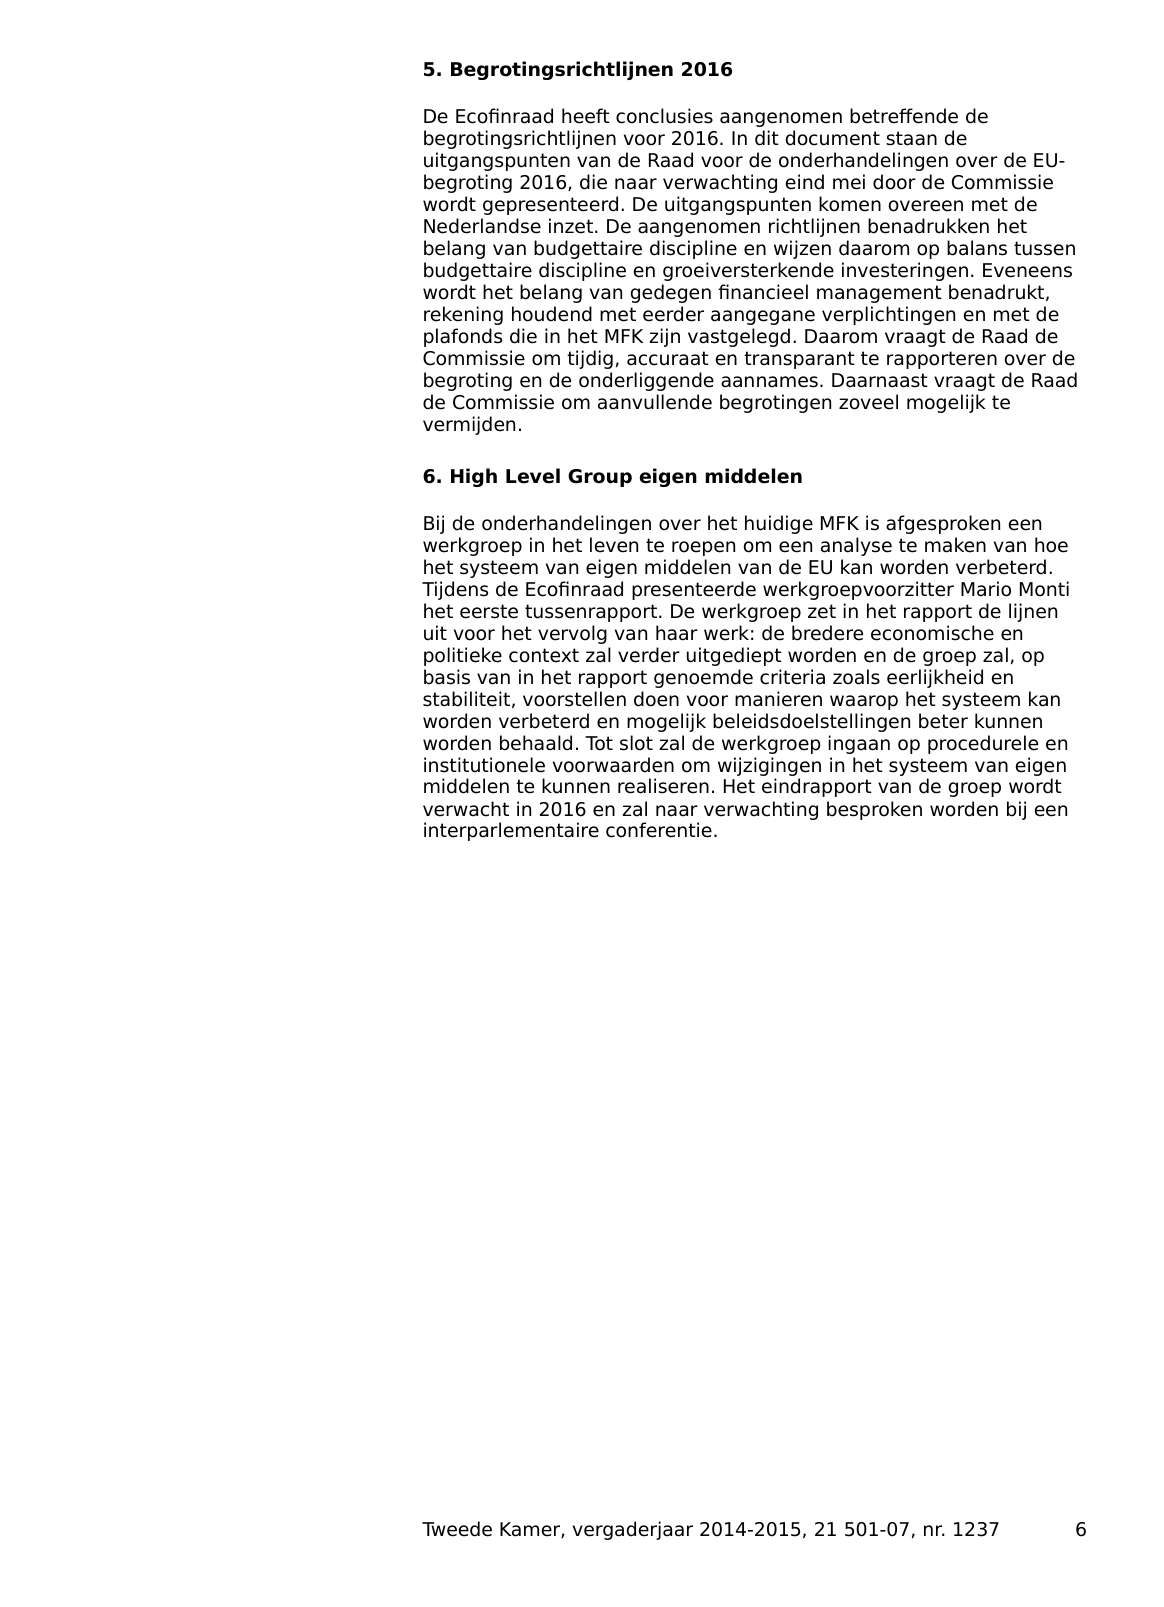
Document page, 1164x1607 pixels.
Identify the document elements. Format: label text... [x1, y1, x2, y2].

text Bij de onderhandelingen over het huidige MFK is afgesproken een werkgroep in het leven te roepen om een analyse te maken van hoe het systeem van eigen middelen van de EU kan worden verbeterd. Tijdens de Ecofinraad presenteerde werkgroepvoorzitter Mario Monti het eerste tussenrapport. De werkgroep zet in het rapport de lijnen uit voor het vervolg van haar werk: de bredere economische en politieke context zal verder uitgediept worden en de groep zal, op basis van in het rapport genoemde criteria zoals eerlijkheid en stabiliteit, voorstellen doen voor manieren waarop het systeem kan worden verbeterd en mogelijk beleidsdoelstellingen beter kunnen worden behaald. Tot slot zal de werkgroep ingaan op procedurele en institutionele voorwaarden om wijzigingen in het systeem van eigen middelen te kunnen realiseren. Het eindrapport van de groep wordt verwacht in 2016 en zal naar verwachting besproken worden bij een interparlementaire conferentie. [422, 513, 1087, 842]
subtitle 6. High Level Group eigen middelen [422, 466, 1087, 488]
subtitle 5. Begrotingsrichtlijnen 2016 [422, 59, 1087, 81]
text De Ecofinraad heeft conclusies aangenomen betreffende de begrotingsrichtlijnen voor 2016. In dit document staan de uitgangspunten van de Raad voor de onderhandelingen over de EU-begroting 2016, die naar verwachting eind mei door de Commissie wordt gepresenteerd. De uitgangspunten komen overeen met de Nederlandse inzet. De aangenomen richtlijnen benadrukken het belang van budgettaire discipline en wijzen daarom op balans tussen budgettaire discipline en groeiversterkende investeringen. Eveneens wordt het belang van gedegen financieel management benadrukt, rekening houdend met eerder aangegane verplichtingen en met de plafonds die in het MFK zijn vastgelegd. Daarom vraagt de Raad de Commissie om tijdig, accuraat en transparant te rapporteren over de begroting en de onderliggende aannames. Daarnaast vraagt de Raad de Commissie om aanvullende begrotingen zoveel mogelijk te vermijden. [422, 106, 1087, 436]
